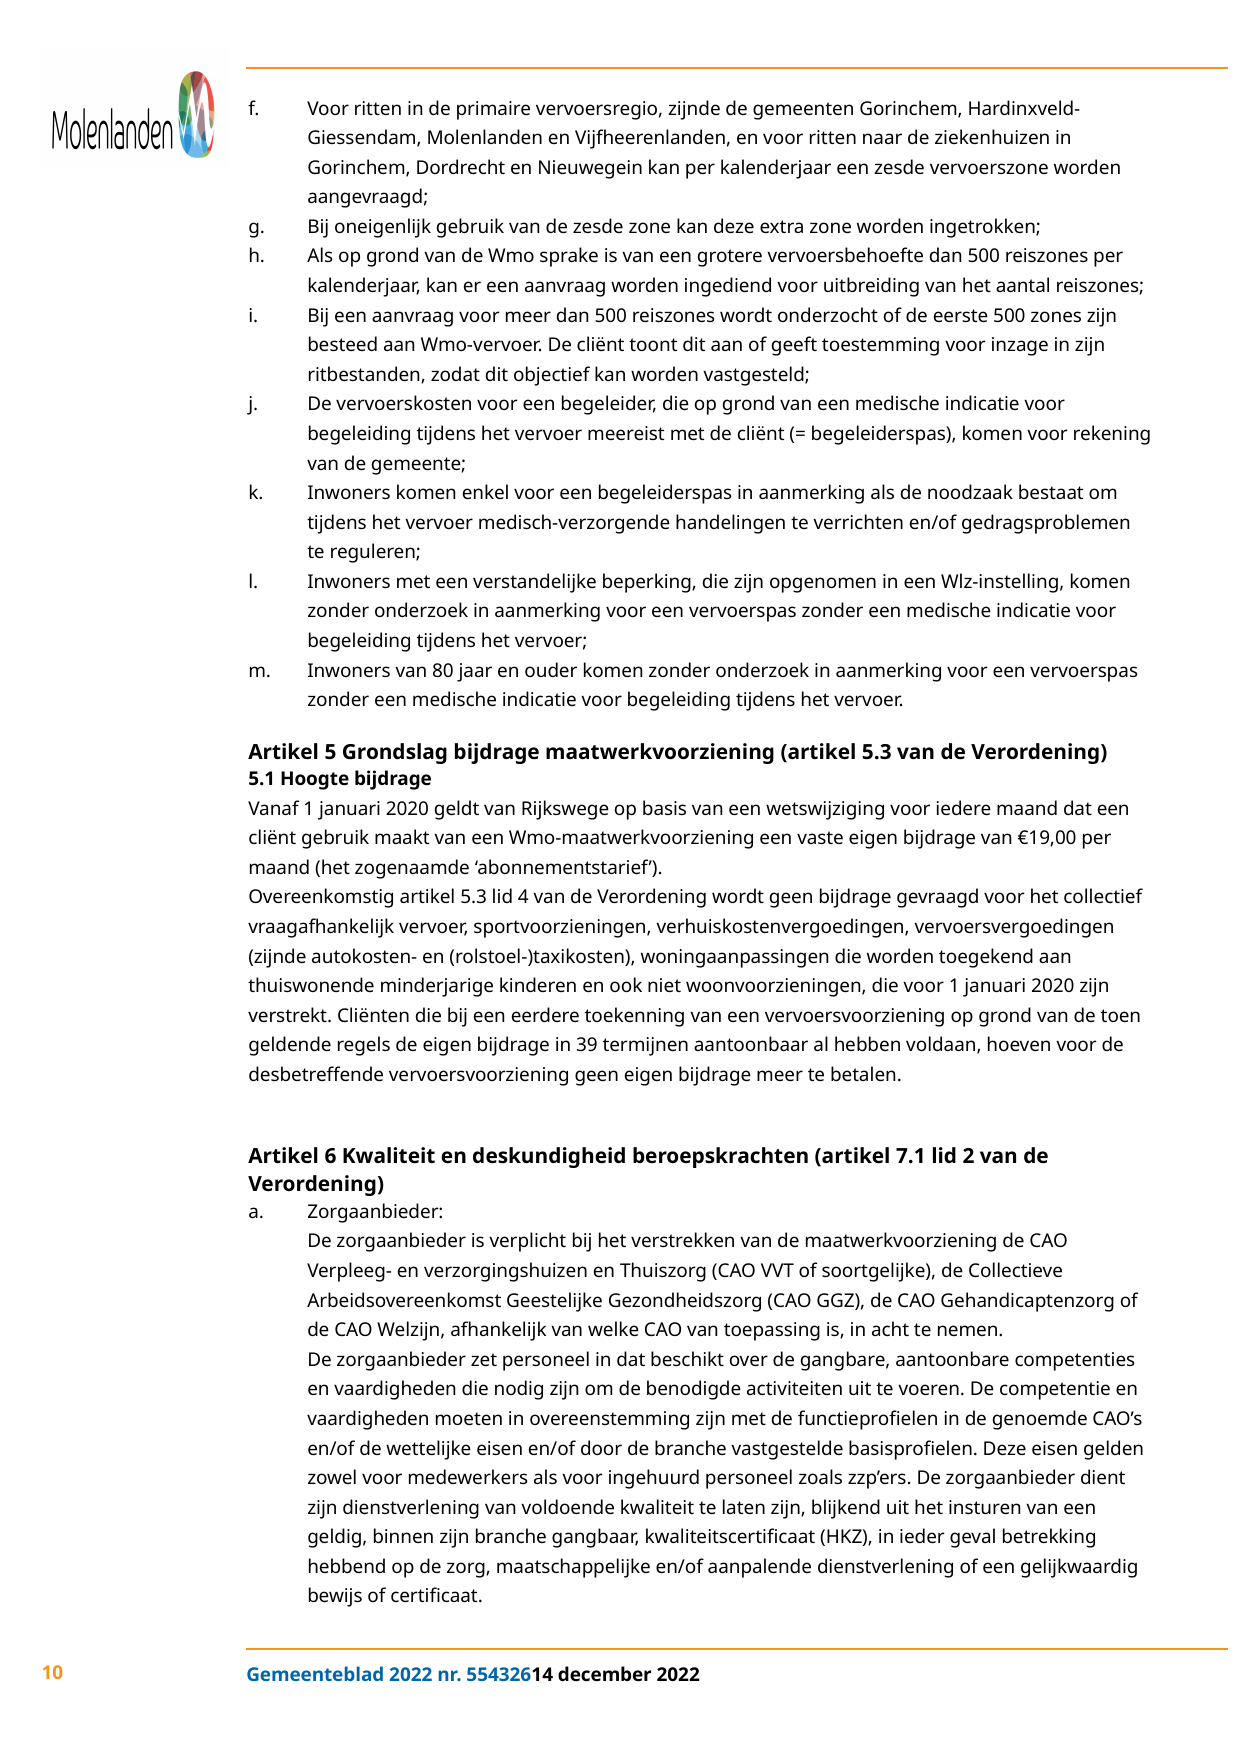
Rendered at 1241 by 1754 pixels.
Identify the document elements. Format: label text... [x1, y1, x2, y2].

list Als op grond van de Wmo sprake is van een grotere vervoersbehoefte dan 500 reiszones per kalenderjaar, kan er een aanvraag worden ingediend voor uitbreiding van het aantal reiszones; [248, 243, 1152, 298]
text Vanaf 1 januari 2020 geldt van Rijkswege op basis van een wetswijziging voor iedere maand dat een cliënt gebruik maakt van een Wmo-maatwerkvoorziening een vaste eigen bijdrage van €19,00 per maand (het zogenaamde ‘abonnementstarief’). [248, 795, 1152, 880]
list De vervoerskosten voor een begeleider, die op grond van een medische indicatie voor begeleiding tijdens het vervoer meereist met de cliënt (= begeleiderspas), komen voor rekening van de gemeente; [248, 391, 1152, 476]
list Zorgaanbieder: [248, 1198, 1152, 1224]
list Inwoners van 80 jaar en ouder komen zonder onderzoek in aanmerking voor een vervoerspas zonder een medische indicatie voor begeleiding tijdens het vervoer. [248, 657, 1152, 712]
list Voor ritten in de primaire vervoersregio, zijnde de gemeenten Gorinchem, Hardinxveld-Giessendam, Molenlanden en Vijfheerenlanden, en voor ritten naar de ziekenhuizen in Gorinchem, Dordrecht en Nieuwegein kan per kalenderjaar een zesde vervoerszone worden aangevraagd; [248, 95, 1152, 209]
text Artikel 5 Grondslag bijdrage maatwerkvoorziening (artikel 5.3 van de Verordening) [248, 737, 1152, 765]
list De zorgaanbieder zet personeel in dat beschikt over de gangbare, aantoonbare competenties en vaardigheden die nodig zijn om de benodigde activiteiten uit te voeren. De competentie en vaardigheden moeten in overeenstemming zijn met de functieprofielen in de genoemde CAO’s en/of de wettelijke eisen en/of door de branche vastgestelde basisprofielen. Deze eisen gelden zowel voor medewerkers als voor ingehuurd personeel zoals zzp’ers. De zorgaanbieder dient zijn dienstverlening van voldoende kwaliteit te laten zijn, blijkend uit het insturen van een geldig, binnen zijn branche gangbaar, kwaliteitscertificaat (HKZ), in ieder geval betrekking hebbend op de zorg, maatschappelijke en/of aanpalende dienstverlening of een gelijkwaardig bewijs of certificaat. [248, 1346, 1152, 1608]
text 5.1 Hoogte bijdrage [248, 765, 1152, 791]
list De zorgaanbieder is verplicht bij het verstrekken van de maatwerkvoorziening de CAO Verpleeg- en verzorgingshuizen en Thuiszorg (CAO VVT of soortgelijke), de Collectieve Arbeidsovereenkomst Geestelijke Gezondheidszorg (CAO GGZ), de CAO Gehandicaptenzorg of de CAO Welzijn, afhankelijk van welke CAO van toepassing is, in acht te nemen. [248, 1228, 1152, 1342]
list Inwoners komen enkel voor een begeleiderspas in aanmerking als de noodzaak bestaat om tijdens het vervoer medisch-verzorgende handelingen te verrichten en/of gedragsproblemen te reguleren; [248, 479, 1152, 564]
text Overeenkomstig artikel 5.3 lid 4 van de Verordening wordt geen bijdrage gevraagd voor het collectief vraagafhankelijk vervoer, sportvoorzieningen, verhuiskostenvergoedingen, vervoersvergoedingen (zijnde autokosten- en (rolstoel-)taxikosten), woningaanpassingen die worden toegekend aan thuiswonende minderjarige kinderen en ook niet woonvoorzieningen, die voor 1 januari 2020 zijn verstrekt. Cliënten die bij een eerdere toekenning van een vervoersvoorziening op grond van de toen geldende regels de eigen bijdrage in 39 termijnen aantoonbaar al hebben voldaan, hoeven voor de desbetreffende vervoersvoorziening geen eigen bijdrage meer te betalen. [248, 884, 1152, 1087]
list Bij oneigenlijk gebruik van de zesde zone kan deze extra zone worden ingetrokken; [248, 213, 1152, 239]
list Bij een aanvraag voor meer dan 500 reiszones wordt onderzocht of de eerste 500 zones zijn besteed aan Wmo-vervoer. De cliënt toont dit aan of geeft toestemming voor inzage in zijn ritbestanden, zodat dit objectief kan worden vastgesteld; [248, 302, 1152, 387]
picture [41, 47, 231, 172]
list Inwoners met een verstandelijke beperking, die zijn opgenomen in een Wlz-instelling, komen zonder onderzoek in aanmerking voor een vervoerspas zonder een medische indicatie voor begeleiding tijdens het vervoer; [248, 568, 1152, 653]
text Artikel 6 Kwaliteit en deskundigheid beroepskrachten (artikel 7.1 lid 2 van de Verordening) [248, 1141, 1152, 1198]
